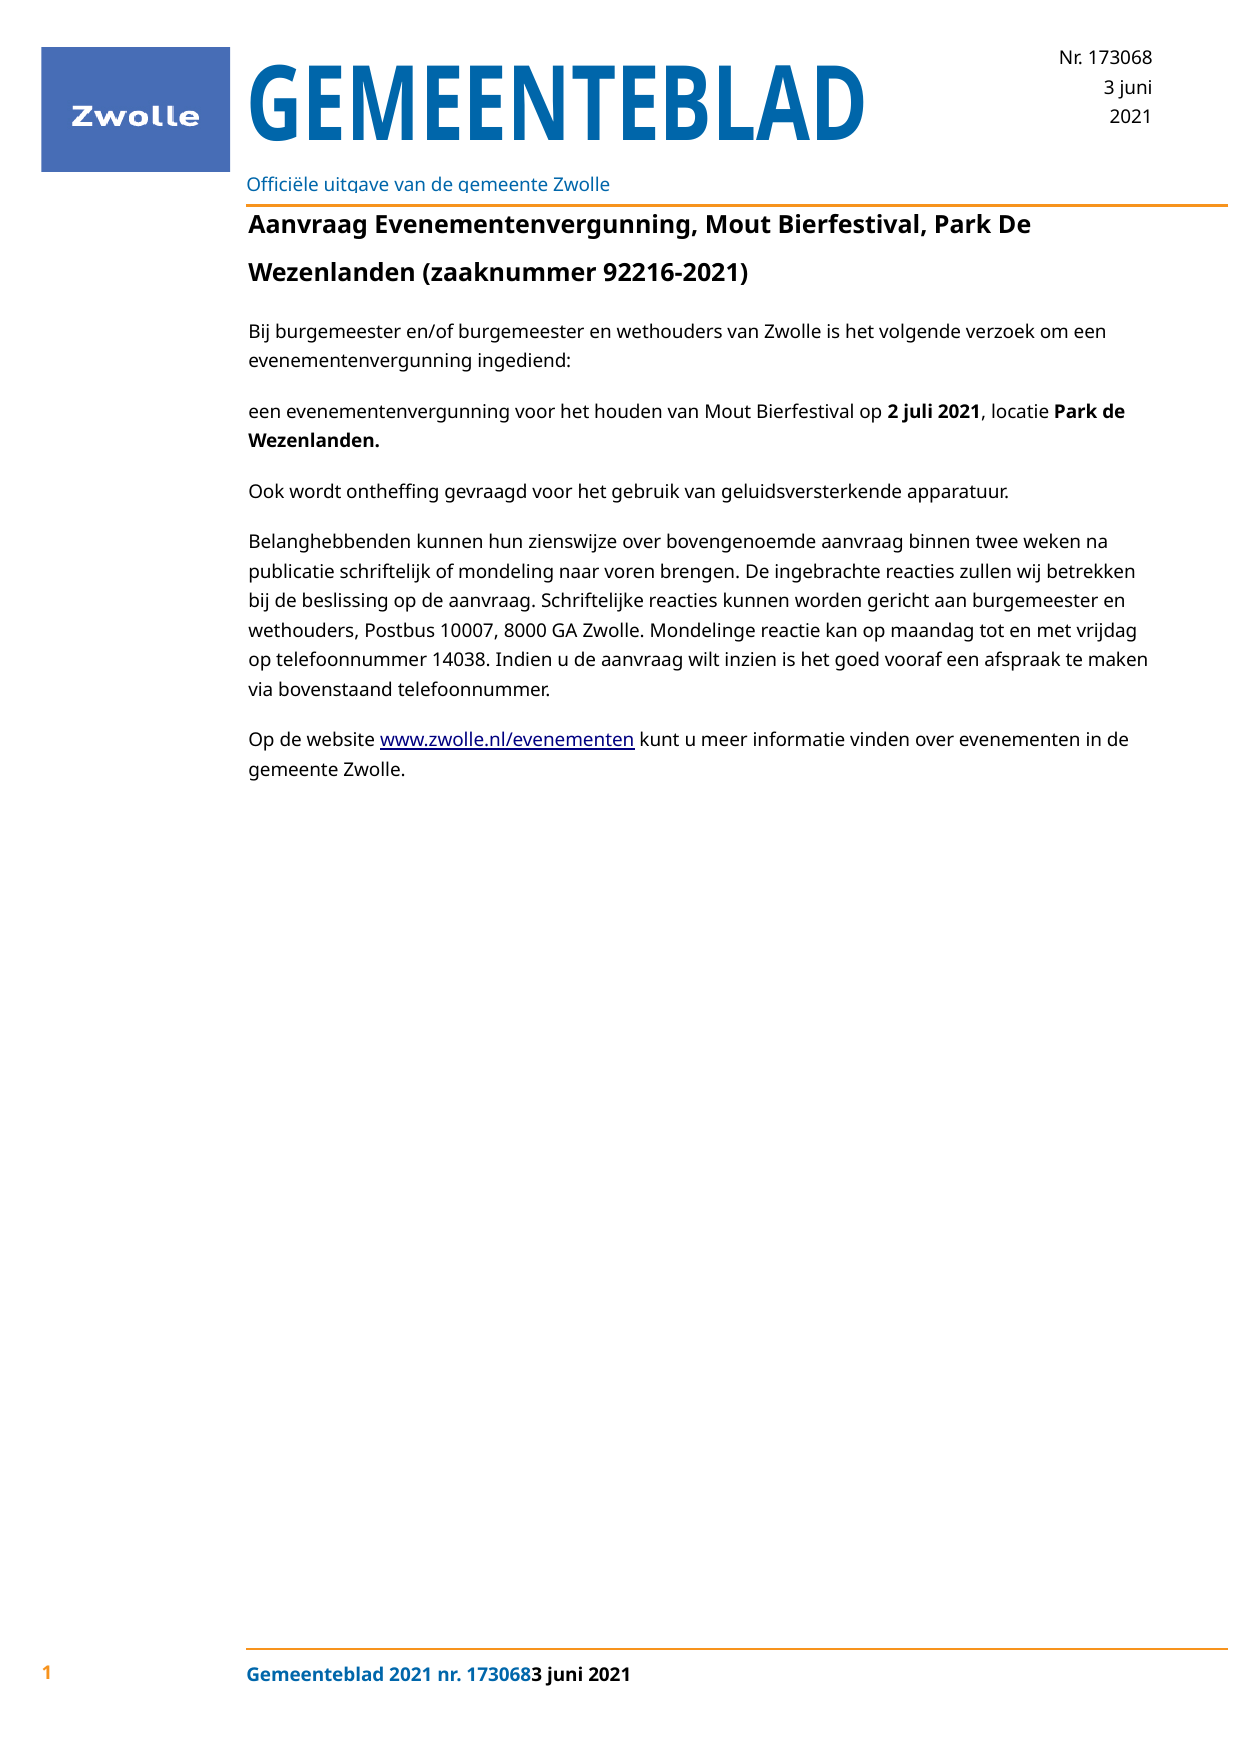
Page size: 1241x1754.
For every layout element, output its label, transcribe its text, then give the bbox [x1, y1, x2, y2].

text Op de website www.zwolle.nl/evenementen kunt u meer informatie vinden over evenementen in de gemeente Zwolle. [248, 727, 1152, 782]
text een evenementenvergunning voor het houden van Mout Bierfestival op 2 juli 2021, locatie Park de Wezenlanden. [248, 398, 1152, 453]
picture [41, 47, 231, 172]
text Aanvraag Evenementenvergunning, Mout Bierfestival, Park De Wezenlanden (zaaknummer 92216-2021) [248, 207, 1152, 288]
text Bij burgemeester en/of burgemeester en wethouders van Zwolle is het volgende verzoek om een evenementenvergunning ingediend: [248, 318, 1152, 373]
text Belanghebbenden kunnen hun zienswijze over bovengenoemde aanvraag binnen twee weken na publicatie schriftelijk of mondeling naar voren brengen. De ingebrachte reacties zullen wij betrekken bij de beslissing op de aanvraag. Schriftelijke reacties kunnen worden gericht aan burgemeester en wethouders, Postbus 10007, 8000 GA Zwolle. Mondelinge reactie kan op maandag tot en met vrijdag op telefoonnummer 14038. Indien u de aanvraag wilt inzien is het goed vooraf een afspraak te maken via bovenstaand telefoonnummer. [248, 528, 1152, 702]
text Ook wordt ontheffing gevraagd voor het gebruik van geluidsversterkende apparatuur. [248, 478, 1152, 504]
